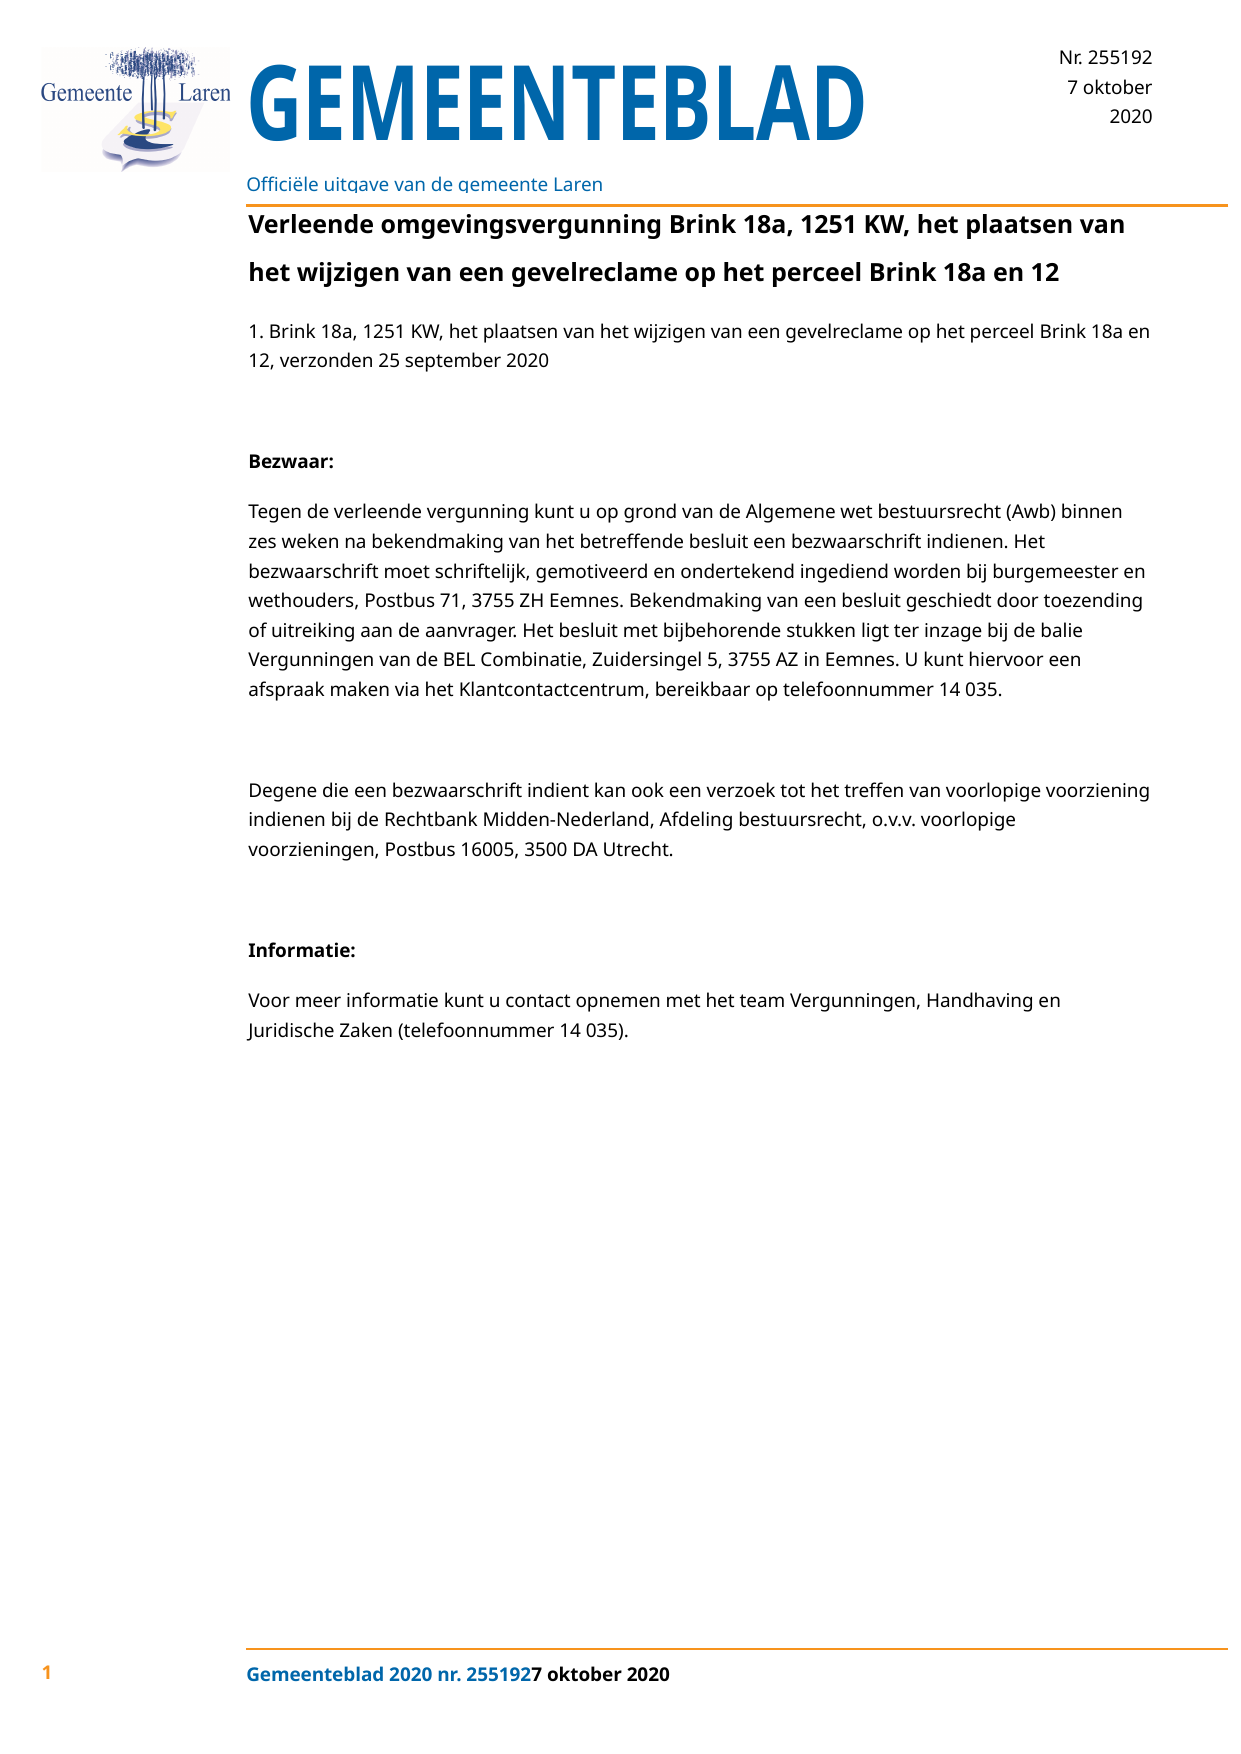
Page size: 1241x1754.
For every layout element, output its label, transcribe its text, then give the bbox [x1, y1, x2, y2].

text Verleende omgevingsvergunning Brink 18a, 1251 KW, het plaatsen van het wijzigen van een gevelreclame op het perceel Brink 18a en 12 [248, 207, 1152, 288]
text Tegen de verleende vergunning kunt u op grond van de Algemene wet bestuursrecht (Awb) binnen zes weken na bekendmaking van het betreffende besluit een bezwaarschrift indienen. Het bezwaarschrift moet schriftelijk, gemotiveerd en ondertekend ingediend worden bij burgemeester en wethouders, Postbus 71, 3755 ZH Eemnes. Bekendmaking van een besluit geschiedt door toezending of uitreiking aan de aanvrager. Het besluit met bijbehorende stukken ligt ter inzage bij de balie Vergunningen van de BEL Combinatie, Zuidersingel 5, 3755 AZ in Eemnes. U kunt hiervoor een afspraak maken via het Klantcontactcentrum, bereikbaar op telefoonnummer 14 035. [248, 499, 1152, 702]
text Bezwaar: [248, 448, 1152, 474]
text Degene die een bezwaarschrift indient kan ook een verzoek tot het treffen van voorlopige voorziening indienen bij de Rechtbank Midden-Nederland, Afdeling bestuursrecht, o.v.v. voorlopige voorzieningen, Postbus 16005, 3500 DA Utrecht. [248, 777, 1152, 862]
text 1. Brink 18a, 1251 KW, het plaatsen van het wijzigen van een gevelreclame op het perceel Brink 18a en 12, verzonden 25 september 2020 [248, 318, 1152, 373]
picture [41, 47, 231, 172]
text Informatie: [248, 937, 1152, 963]
text Voor meer informatie kunt u contact opnemen met het team Vergunningen, Handhaving en Juridische Zaken (telefoonnummer 14 035). [248, 987, 1152, 1043]
